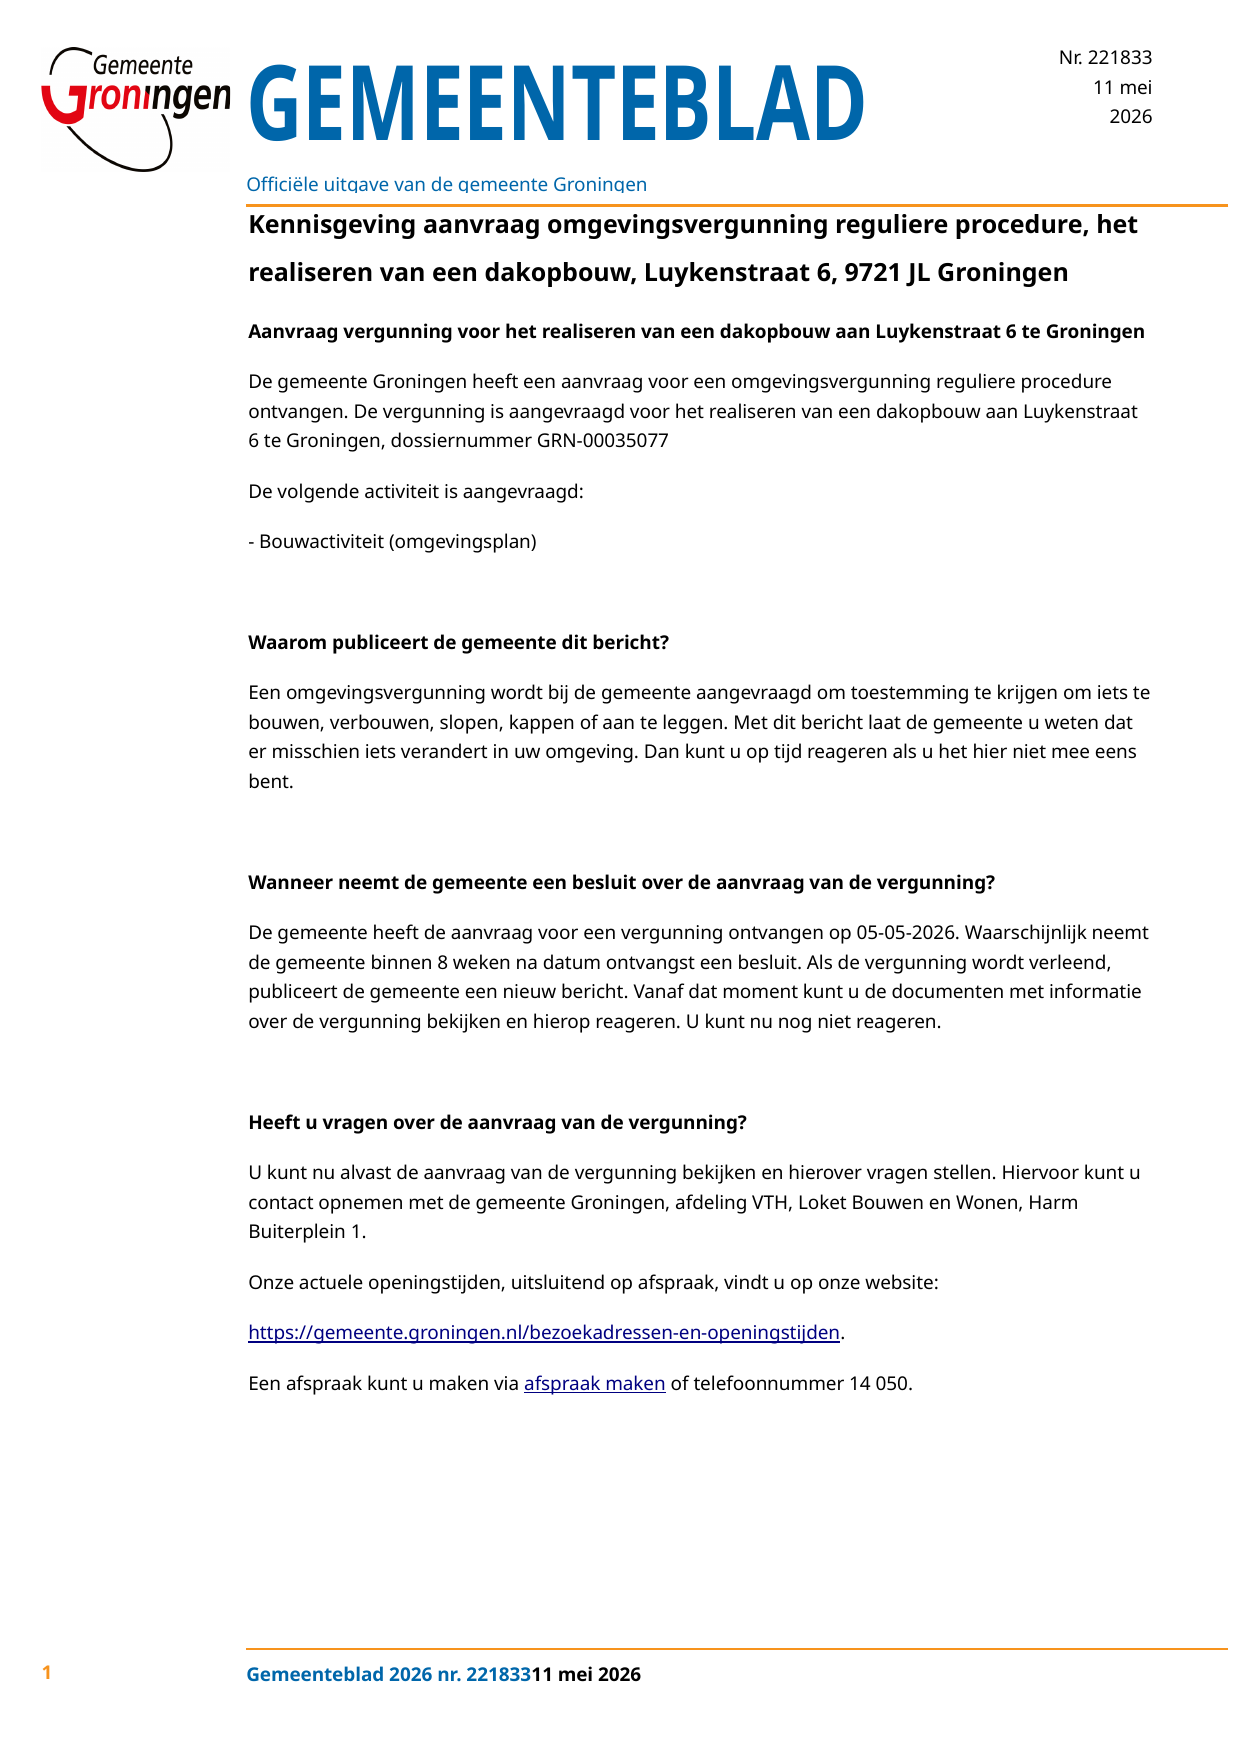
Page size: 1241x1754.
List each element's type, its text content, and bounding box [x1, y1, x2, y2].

text De gemeente Groningen heeft een aanvraag voor een omgevingsvergunning reguliere procedure ontvangen. De vergunning is aangevraagd voor het realiseren van een dakopbouw aan Luykenstraat 6 te Groningen, dossiernummer GRN-00035077 [248, 368, 1152, 453]
text Heeft u vragen over de aanvraag van de vergunning? [248, 1109, 1152, 1135]
picture [41, 47, 231, 172]
text https://gemeente.groningen.nl/bezoekadressen-en-openingstijden. [248, 1319, 1152, 1345]
text Aanvraag vergunning voor het realiseren van een dakopbouw aan Luykenstraat 6 te Groningen [248, 318, 1152, 344]
text Een omgevingsvergunning wordt bij de gemeente aangevraagd om toestemming te krijgen om iets te bouwen, verbouwen, slopen, kappen of aan te leggen. Met dit bericht laat de gemeente u weten dat er misschien iets verandert in uw omgeving. Dan kunt u op tijd reageren als u het hier niet mee eens bent. [248, 679, 1152, 794]
text Onze actuele openingstijden, uitsluitend op afspraak, vindt u op onze website: [248, 1269, 1152, 1295]
text U kunt nu alvast de aanvraag van de vergunning bekijken en hierover vragen stellen. Hiervoor kunt u contact opnemen met de gemeente Groningen, afdeling VTH, Loket Bouwen en Wonen, Harm Buiterplein 1. [248, 1159, 1152, 1244]
text De volgende activiteit is aangevraagd: [248, 478, 1152, 504]
text De gemeente heeft de aanvraag voor een vergunning ontvangen op 05-05-2026. Waarschijnlijk neemt de gemeente binnen 8 weken na datum ontvangst een besluit. Als de vergunning wordt verleend, publiceert de gemeente een nieuw bericht. Vanaf dat moment kunt u de documenten met informatie over de vergunning bekijken en hierop reageren. U kunt nu nog niet reageren. [248, 919, 1152, 1034]
text - Bouwactiviteit (omgevingsplan) [248, 528, 1152, 554]
text Waarom publiceert de gemeente dit bericht? [248, 629, 1152, 655]
text Kennisgeving aanvraag omgevingsvergunning reguliere procedure, het realiseren van een dakopbouw, Luykenstraat 6, 9721 JL Groningen [248, 207, 1152, 288]
text Wanneer neemt de gemeente een besluit over de aanvraag van de vergunning? [248, 869, 1152, 895]
text Een afspraak kunt u maken via afspraak maken of telefoonnummer 14 050. [248, 1370, 1152, 1396]
